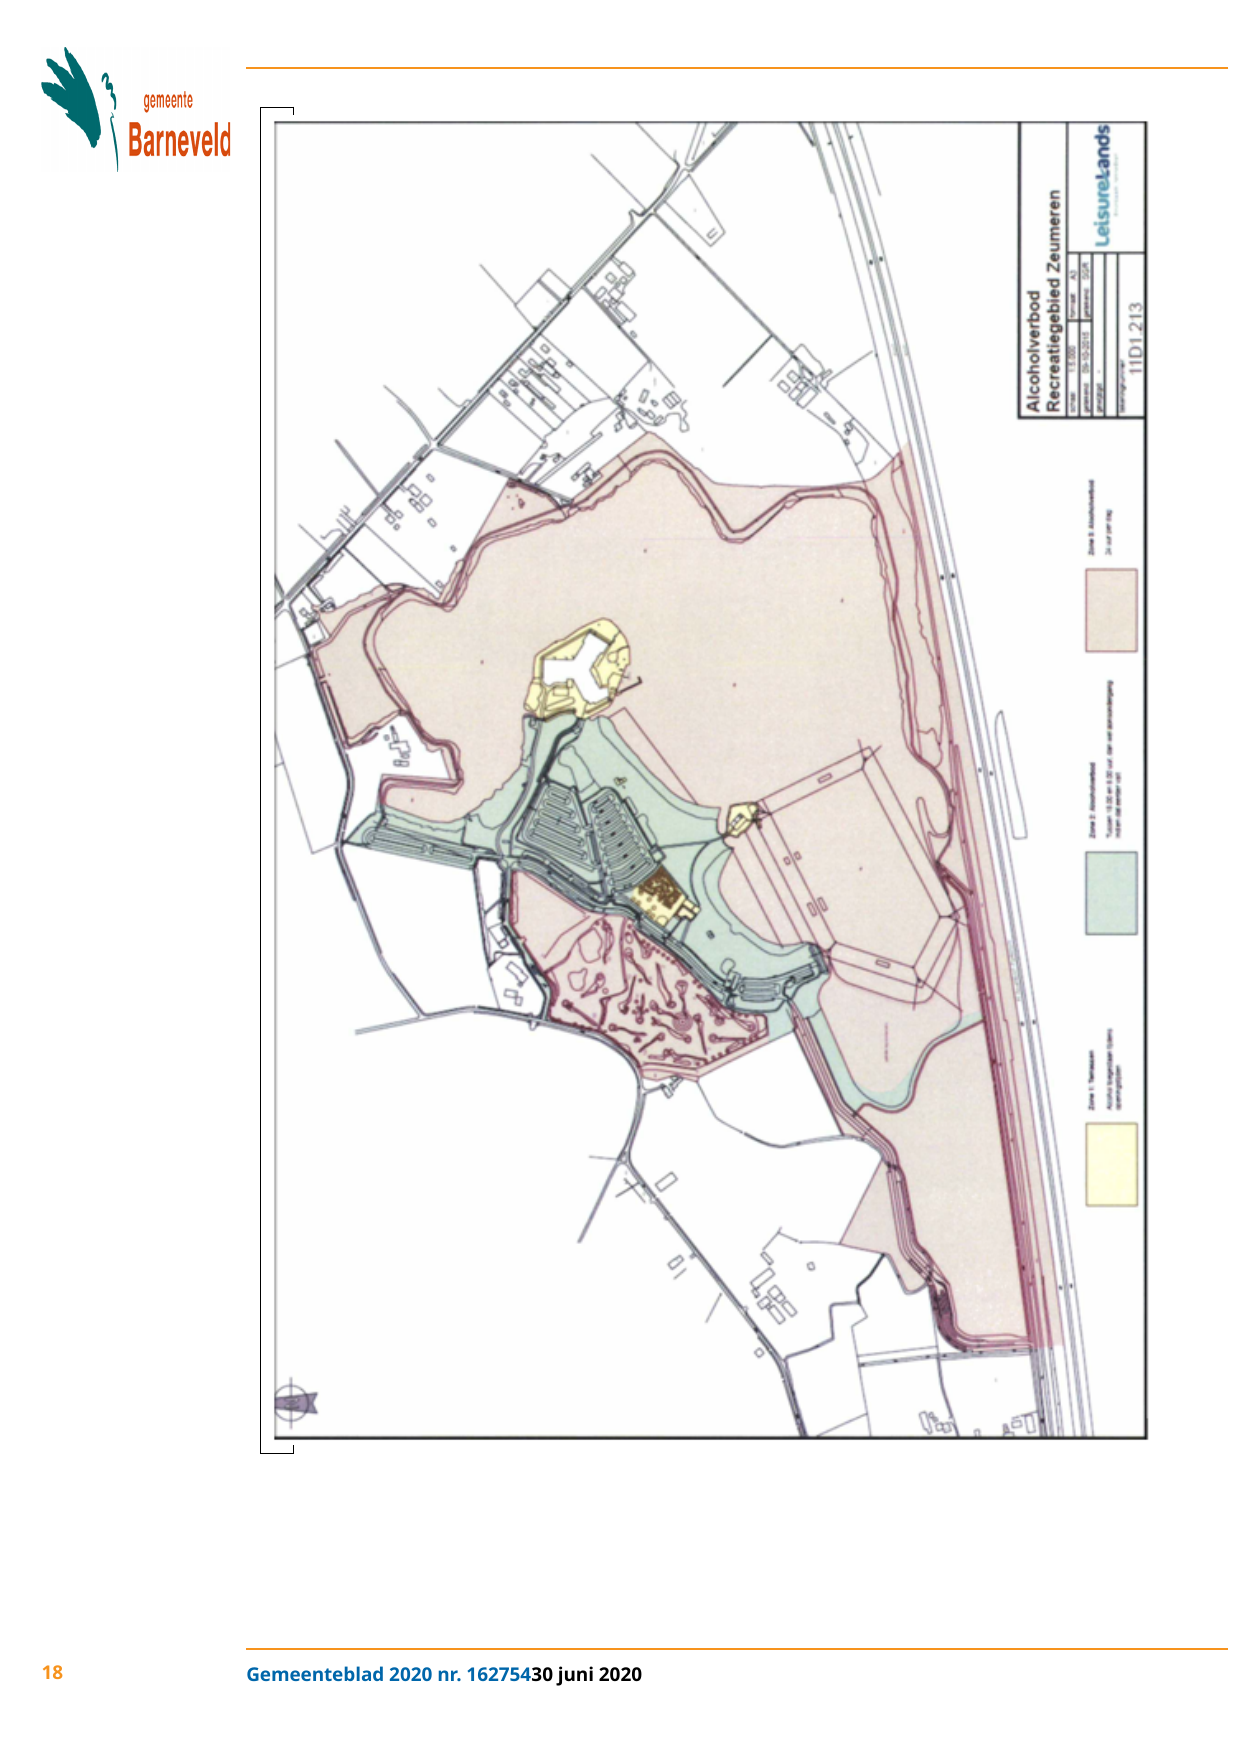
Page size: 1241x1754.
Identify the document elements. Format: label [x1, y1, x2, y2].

picture [41, 47, 231, 172]
picture [268, 115, 1155, 1445]
